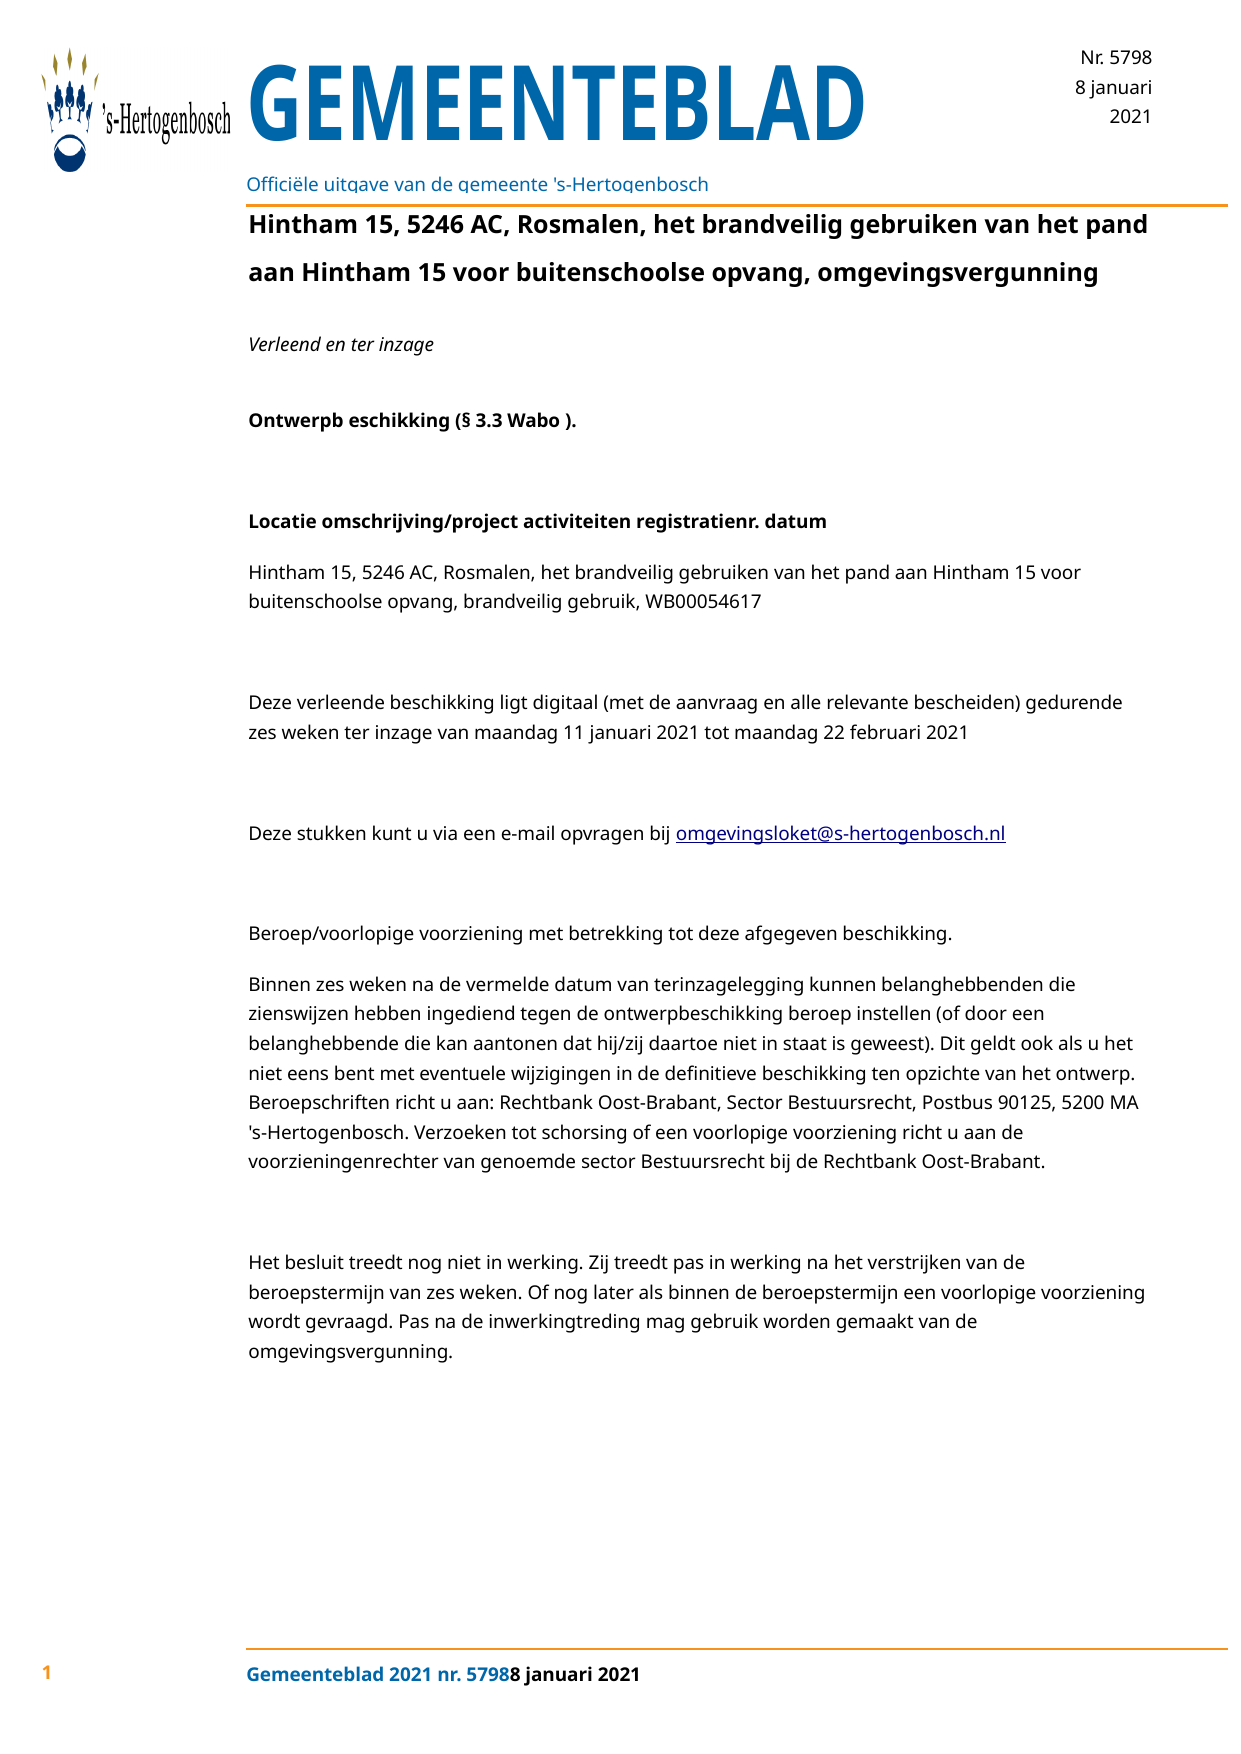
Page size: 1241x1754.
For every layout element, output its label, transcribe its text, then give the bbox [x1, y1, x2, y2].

text Deze verleende beschikking ligt digitaal (met de aanvraag en alle relevante bescheiden) gedurende zes weken ter inzage van maandag 11 januari 2021 tot maandag 22 februari 2021 [248, 689, 1152, 744]
picture [41, 47, 231, 172]
text Beroep/voorlopige voorziening met betrekking tot deze afgegeven beschikking. [248, 921, 1152, 946]
text Deze stukken kunt u via een e-mail opvragen bij omgevingsloket@s-hertogenbosch.nl [248, 820, 1152, 845]
text Het besluit treedt nog niet in werking. Zij treedt pas in werking na het verstrijken van de beroepstermijn van zes weken. Of nog later als binnen de beroepstermijn een voorlopige voorziening wordt gevraagd. Pas na de inwerkingtreding mag gebruik worden gemaakt van de omgevingsvergunning. [248, 1249, 1152, 1364]
text Hintham 15, 5246 AC, Rosmalen, het brandveilig gebruiken van het pand aan Hintham 15 voor buitenschoolse opvang, omgevingsvergunning [248, 207, 1152, 288]
text Locatie omschrijving/project activiteiten registratienr. datum [248, 508, 1152, 534]
text Binnen zes weken na de vermelde datum van terinzagelegging kunnen belanghebbenden die zienswijzen hebben ingediend tegen de ontwerpbeschikking beroep instellen (of door een belanghebbende die kan aantonen dat hij/zij daartoe niet in staat is geweest). Dit geldt ook als u het niet eens bent met eventuele wijzigingen in de definitieve beschikking ten opzichte van het ontwerp. Beroepschriften richt u aan: Rechtbank Oost-Brabant, Sector Bestuursrecht, Postbus 90125, 5200 MA 's-Hertogenbosch. Verzoeken tot schorsing of een voorlopige voorziening richt u aan de voorzieningenrechter van genoemde sector Bestuursrecht bij de Rechtbank Oost-Brabant. [248, 971, 1152, 1174]
text Ontwerpb eschikking (§ 3.3 Wabo ). [248, 408, 1152, 433]
text Verleend en ter inzage [248, 331, 1152, 357]
text Hintham 15, 5246 AC, Rosmalen, het brandveilig gebruiken van het pand aan Hintham 15 voor buitenschoolse opvang, brandveilig gebruik, WB00054617 [248, 559, 1152, 614]
